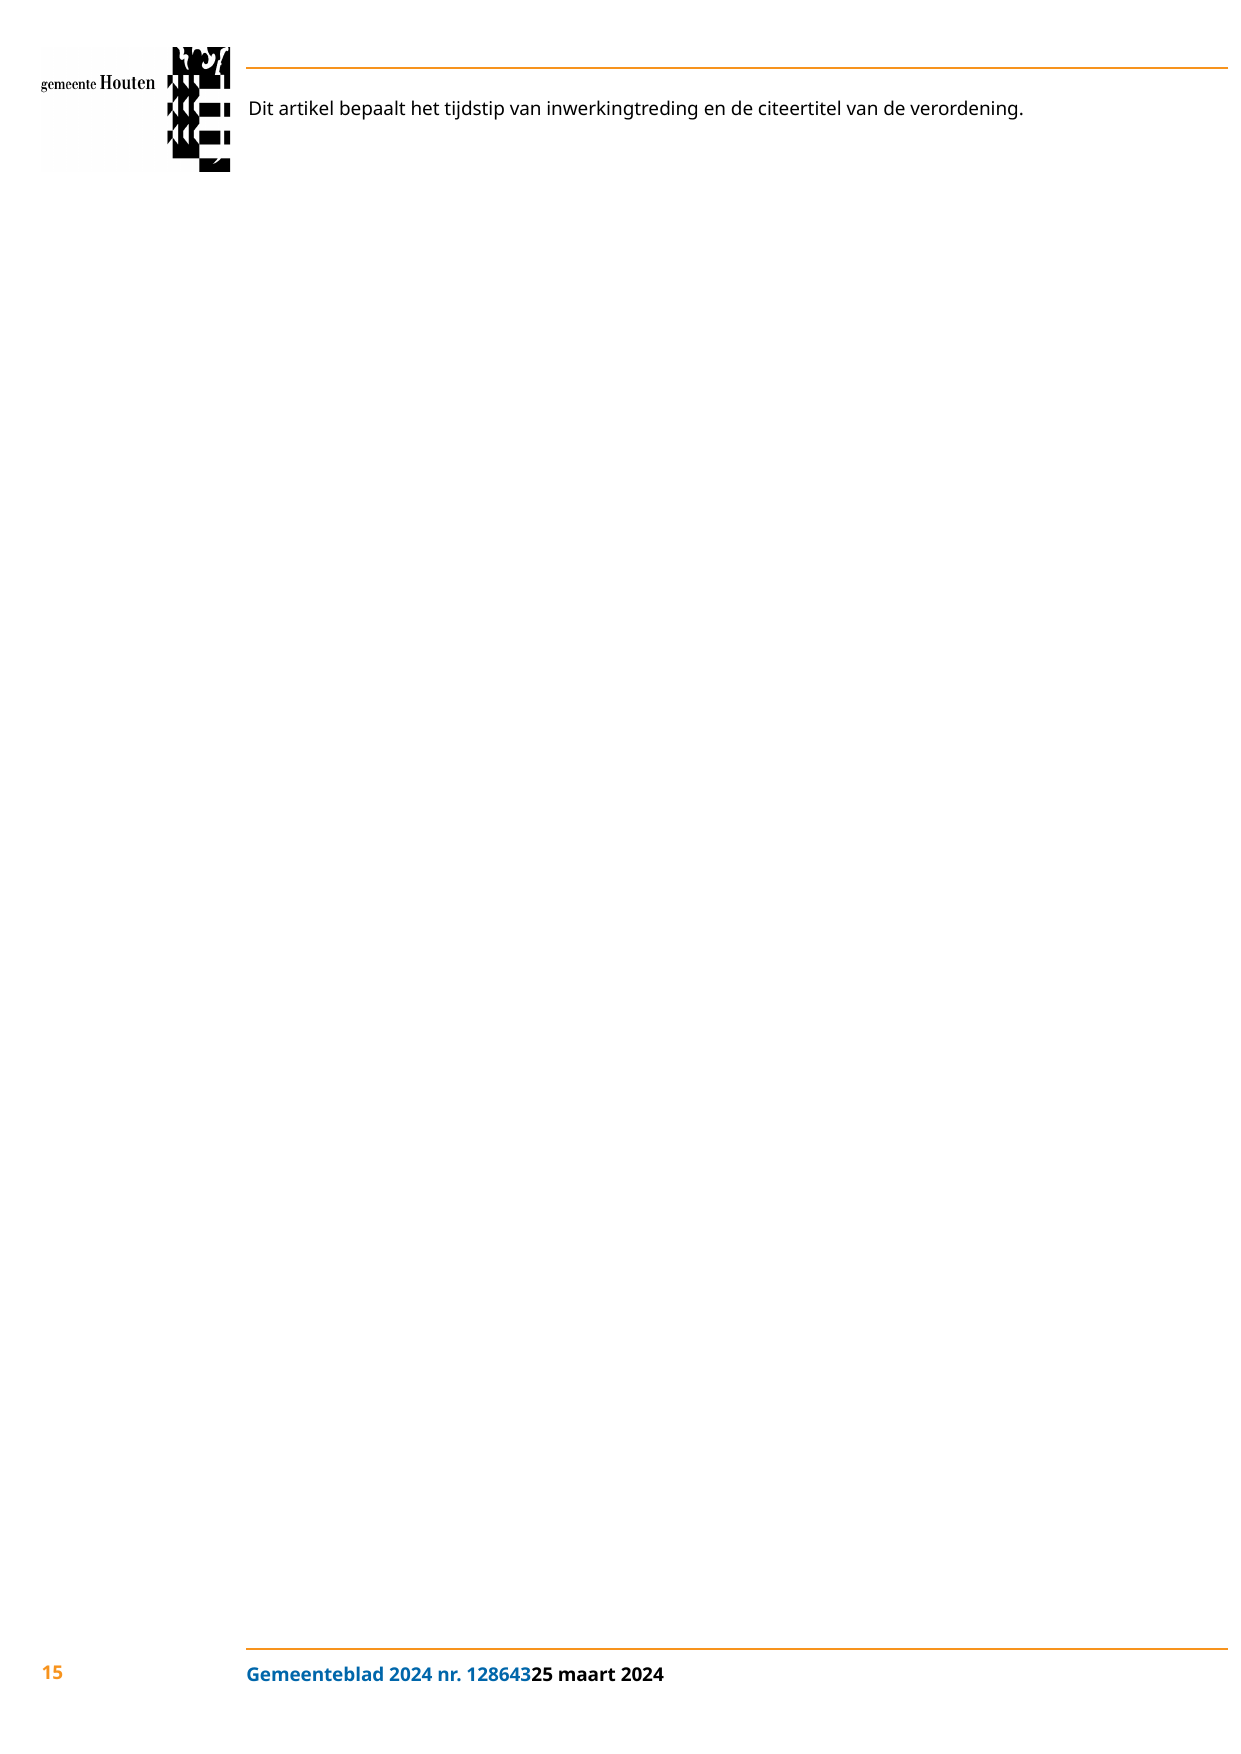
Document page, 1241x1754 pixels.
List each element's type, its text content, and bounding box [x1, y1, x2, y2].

text Dit artikel bepaalt het tijdstip van inwerkingtreding en de citeertitel van de verordening. [248, 95, 1152, 121]
picture [41, 47, 231, 172]
